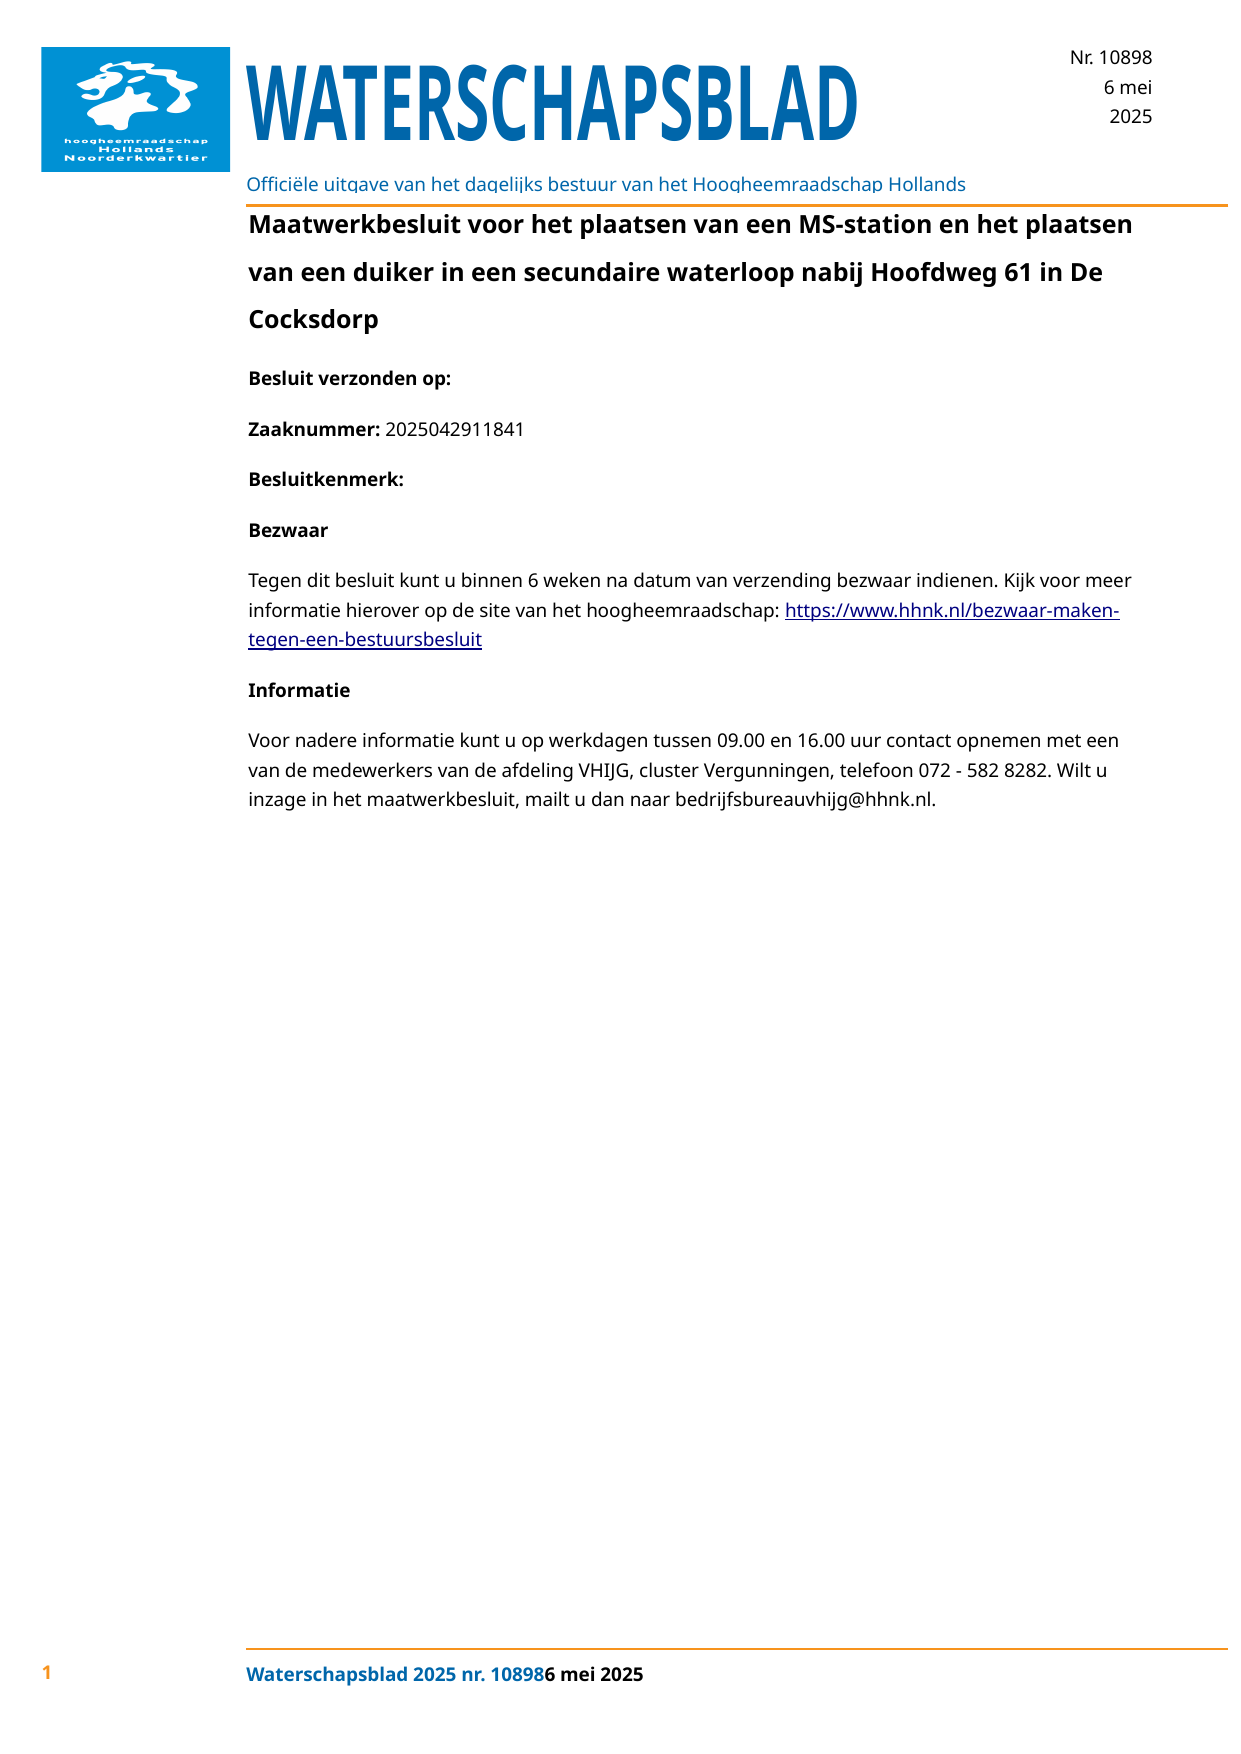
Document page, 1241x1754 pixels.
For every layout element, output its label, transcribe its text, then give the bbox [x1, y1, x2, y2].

text Voor nadere informatie kunt u op werkdagen tussen 09.00 en 16.00 uur contact opnemen met een van de medewerkers van de afdeling VHIJG, cluster Vergunningen, telefoon 072 - 582 8282. Wilt u inzage in het maatwerkbesluit, mailt u dan naar bedrijfsbureauvhijg@hhnk.nl. [248, 727, 1152, 812]
text Tegen dit besluit kunt u binnen 6 weken na datum van verzending bezwaar indienen. Kijk voor meer informatie hierover op de site van het hoogheemraadschap: https://www.hhnk.nl/bezwaar-maken-tegen-een-bestuursbesluit [248, 567, 1152, 652]
text Zaaknummer: 2025042911841 [248, 416, 1152, 442]
text Maatwerkbesluit voor het plaatsen van een MS-station en het plaatsen van een duiker in een secundaire waterloop nabij Hoofdweg 61 in De Cocksdorp [248, 207, 1152, 336]
picture [118, 62, 197, 112]
text Bezwaar [248, 517, 1152, 542]
text Besluit verzonden op: [248, 366, 1152, 391]
picture [129, 76, 144, 82]
picture [88, 87, 157, 130]
picture [78, 64, 122, 99]
text Informatie [248, 677, 1152, 702]
text Besluitkenmerk: [248, 466, 1152, 492]
